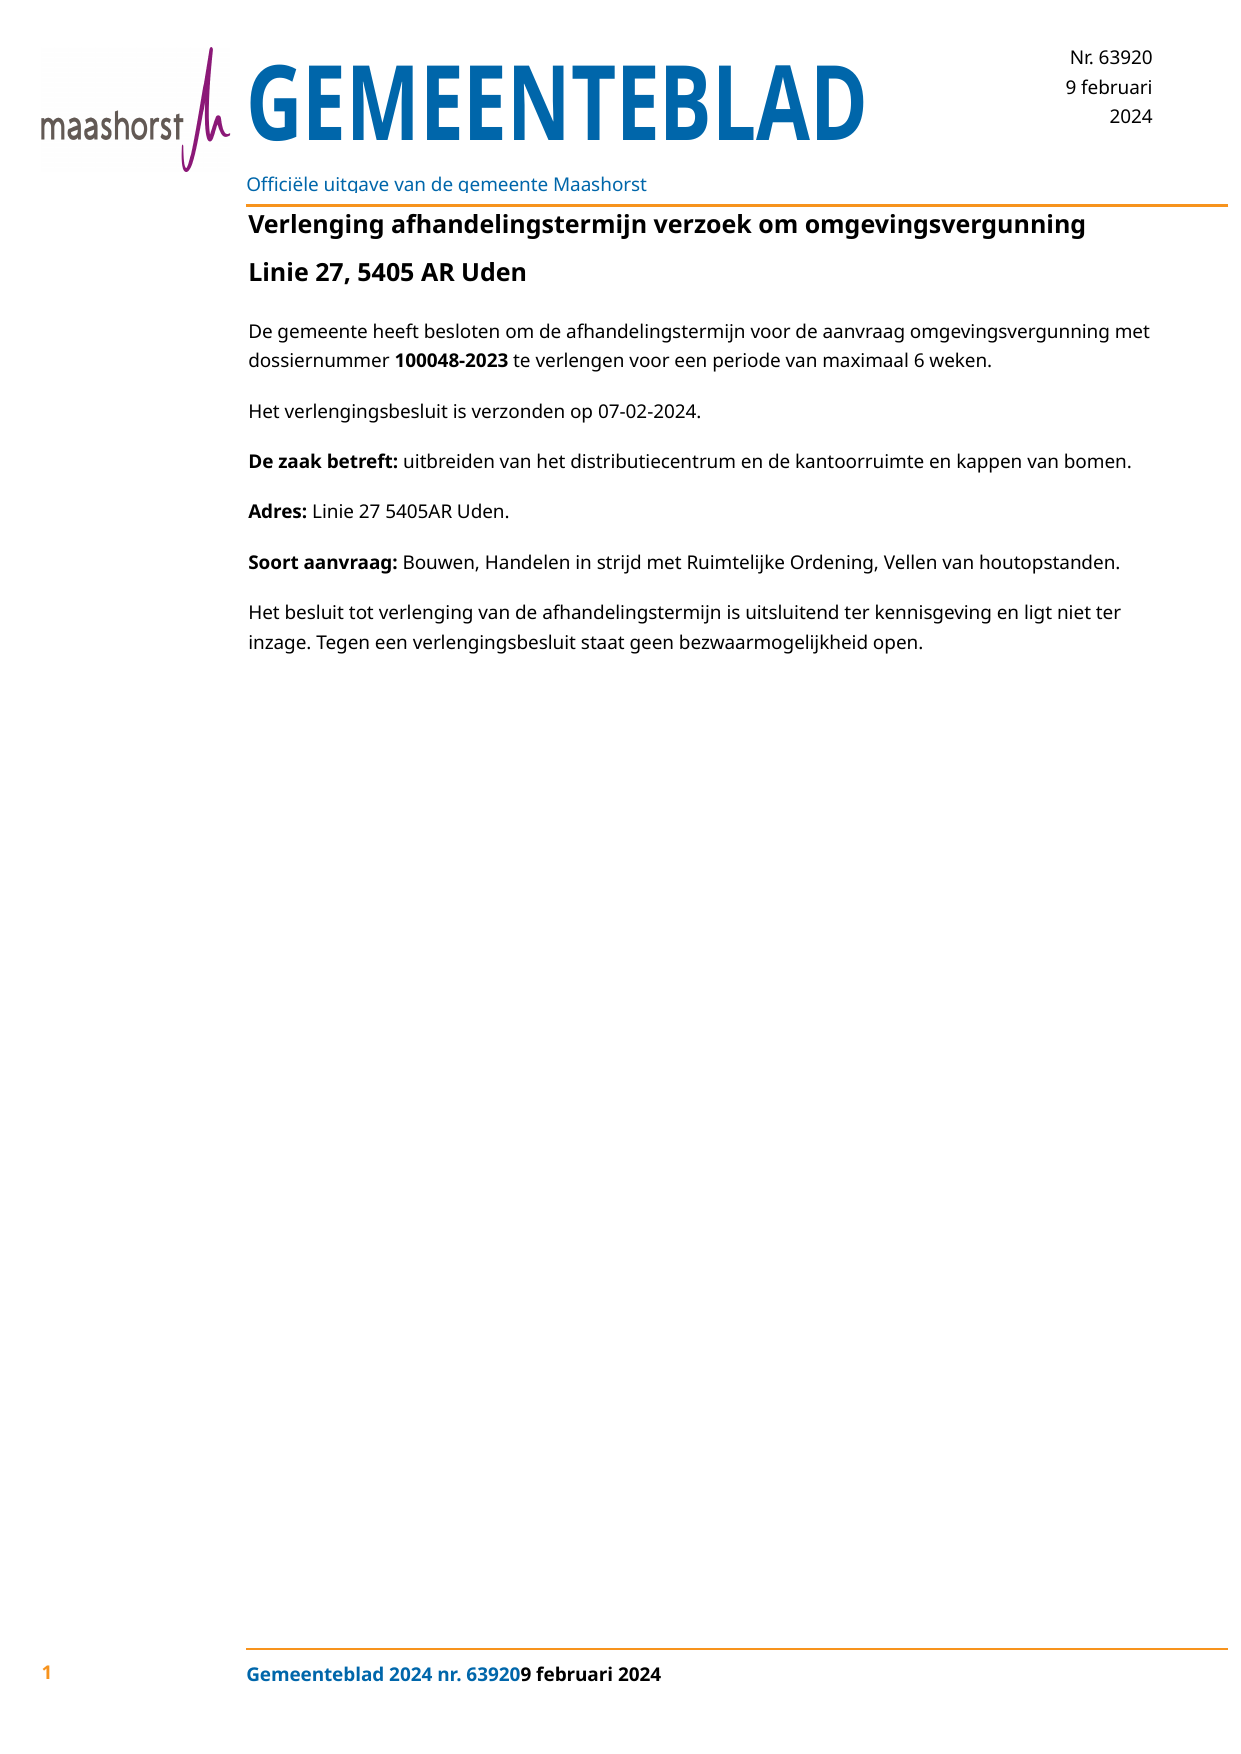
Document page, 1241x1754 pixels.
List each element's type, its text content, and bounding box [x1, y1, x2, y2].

text De gemeente heeft besloten om de afhandelingstermijn voor de aanvraag omgevingsvergunning met dossiernummer 100048-2023 te verlengen voor een periode van maximaal 6 weken. [248, 318, 1152, 373]
text De zaak betreft: uitbreiden van het distributiecentrum en de kantoorruimte en kappen van bomen. [248, 448, 1152, 474]
text Verlenging afhandelingstermijn verzoek om omgevingsvergunning Linie 27, 5405 AR Uden [248, 207, 1152, 288]
text Adres: Linie 27 5405AR Uden. [248, 499, 1152, 524]
picture [41, 47, 231, 172]
text Soort aanvraag: Bouwen, Handelen in strijd met Ruimtelijke Ordening, Vellen van houtopstanden. [248, 549, 1152, 575]
text Het verlengingsbesluit is verzonden op 07-02-2024. [248, 398, 1152, 424]
text Het besluit tot verlenging van de afhandelingstermijn is uitsluitend ter kennisgeving en ligt niet ter inzage. Tegen een verlengingsbesluit staat geen bezwaarmogelijkheid open. [248, 599, 1152, 655]
